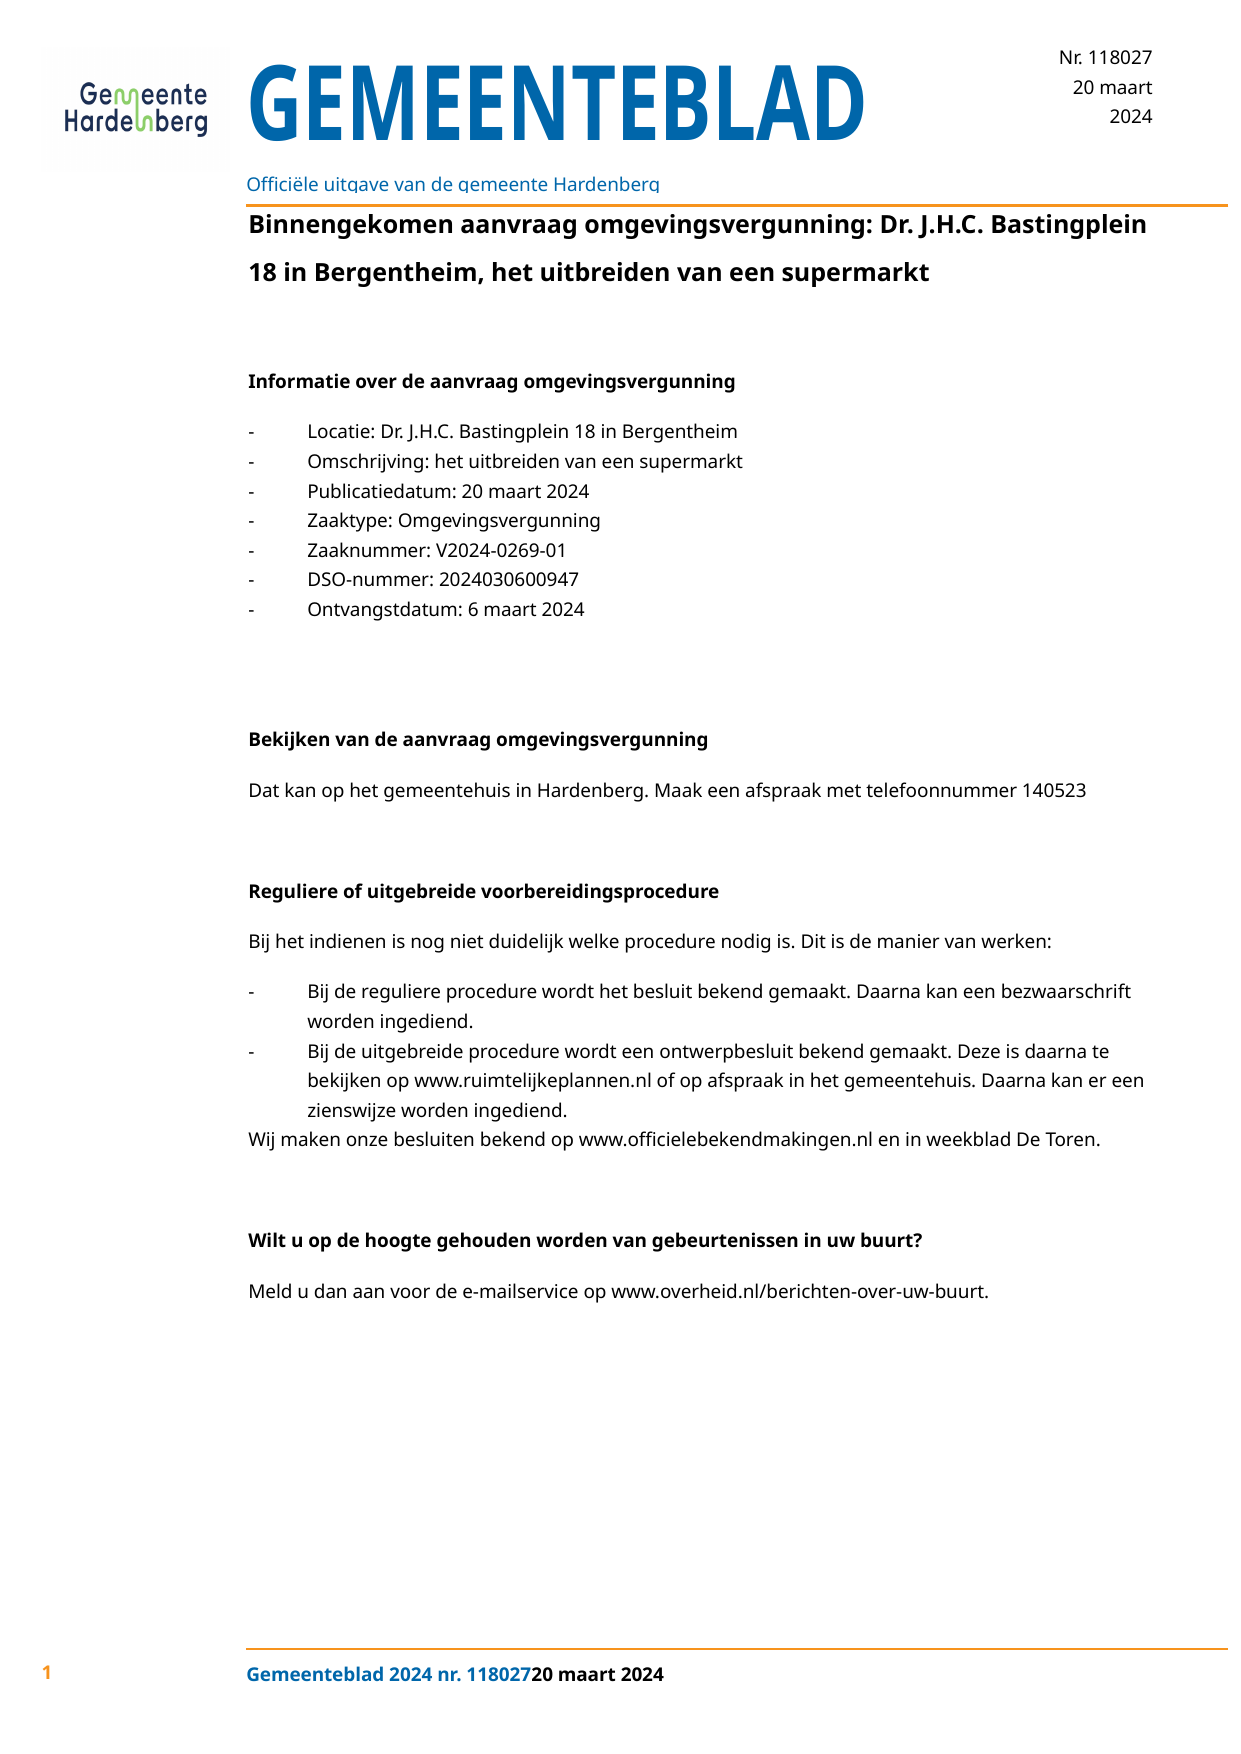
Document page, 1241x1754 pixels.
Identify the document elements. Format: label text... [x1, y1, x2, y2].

text Informatie over de aanvraag omgevingsvergunning [248, 368, 1152, 394]
list Bij de uitgebreide procedure wordt een ontwerpbesluit bekend gemaakt. Deze is daarna te bekijken op www.ruimtelijkeplannen.nl of op afspraak in het gemeentehuis. Daarna kan er een zienswijze worden ingediend. [248, 1038, 1152, 1123]
list Zaaktype: Omgevingsvergunning [248, 507, 1152, 533]
text Bekijken van de aanvraag omgevingsvergunning [248, 727, 1152, 752]
list Bij de reguliere procedure wordt het besluit bekend gemaakt. Daarna kan een bezwaarschrift worden ingediend. [248, 979, 1152, 1034]
text Wilt u op de hoogte gehouden worden van gebeurtenissen in uw buurt? [248, 1227, 1152, 1253]
list DSO-nummer: 2024030600947 [248, 567, 1152, 592]
text Dat kan op het gemeentehuis in Hardenberg. Maak een afspraak met telefoonnummer 140523 [248, 777, 1152, 803]
list Ontvangstdatum: 6 maart 2024 [248, 596, 1152, 622]
list Zaaknummer: V2024-0269-01 [248, 537, 1152, 563]
picture [41, 47, 231, 172]
list Omschrijving: het uitbreiden van een supermarkt [248, 448, 1152, 474]
list Publicatiedatum: 20 maart 2024 [248, 478, 1152, 504]
list Locatie: Dr. J.H.C. Bastingplein 18 in Bergentheim [248, 419, 1152, 444]
text Meld u dan aan voor de e-mailservice op www.overheid.nl/berichten-over-uw-buurt. [248, 1278, 1152, 1304]
text Reguliere of uitgebreide voorbereidingsprocedure [248, 878, 1152, 904]
text Binnengekomen aanvraag omgevingsvergunning: Dr. J.H.C. Bastingplein 18 in Bergentheim, het uitbreiden van een supermarkt [248, 207, 1152, 288]
text Wij maken onze besluiten bekend op www.officielebekendmakingen.nl en in weekblad De Toren. [248, 1127, 1152, 1152]
text Bij het indienen is nog niet duidelijk welke procedure nodig is. Dit is de manier van werken: [248, 928, 1152, 954]
